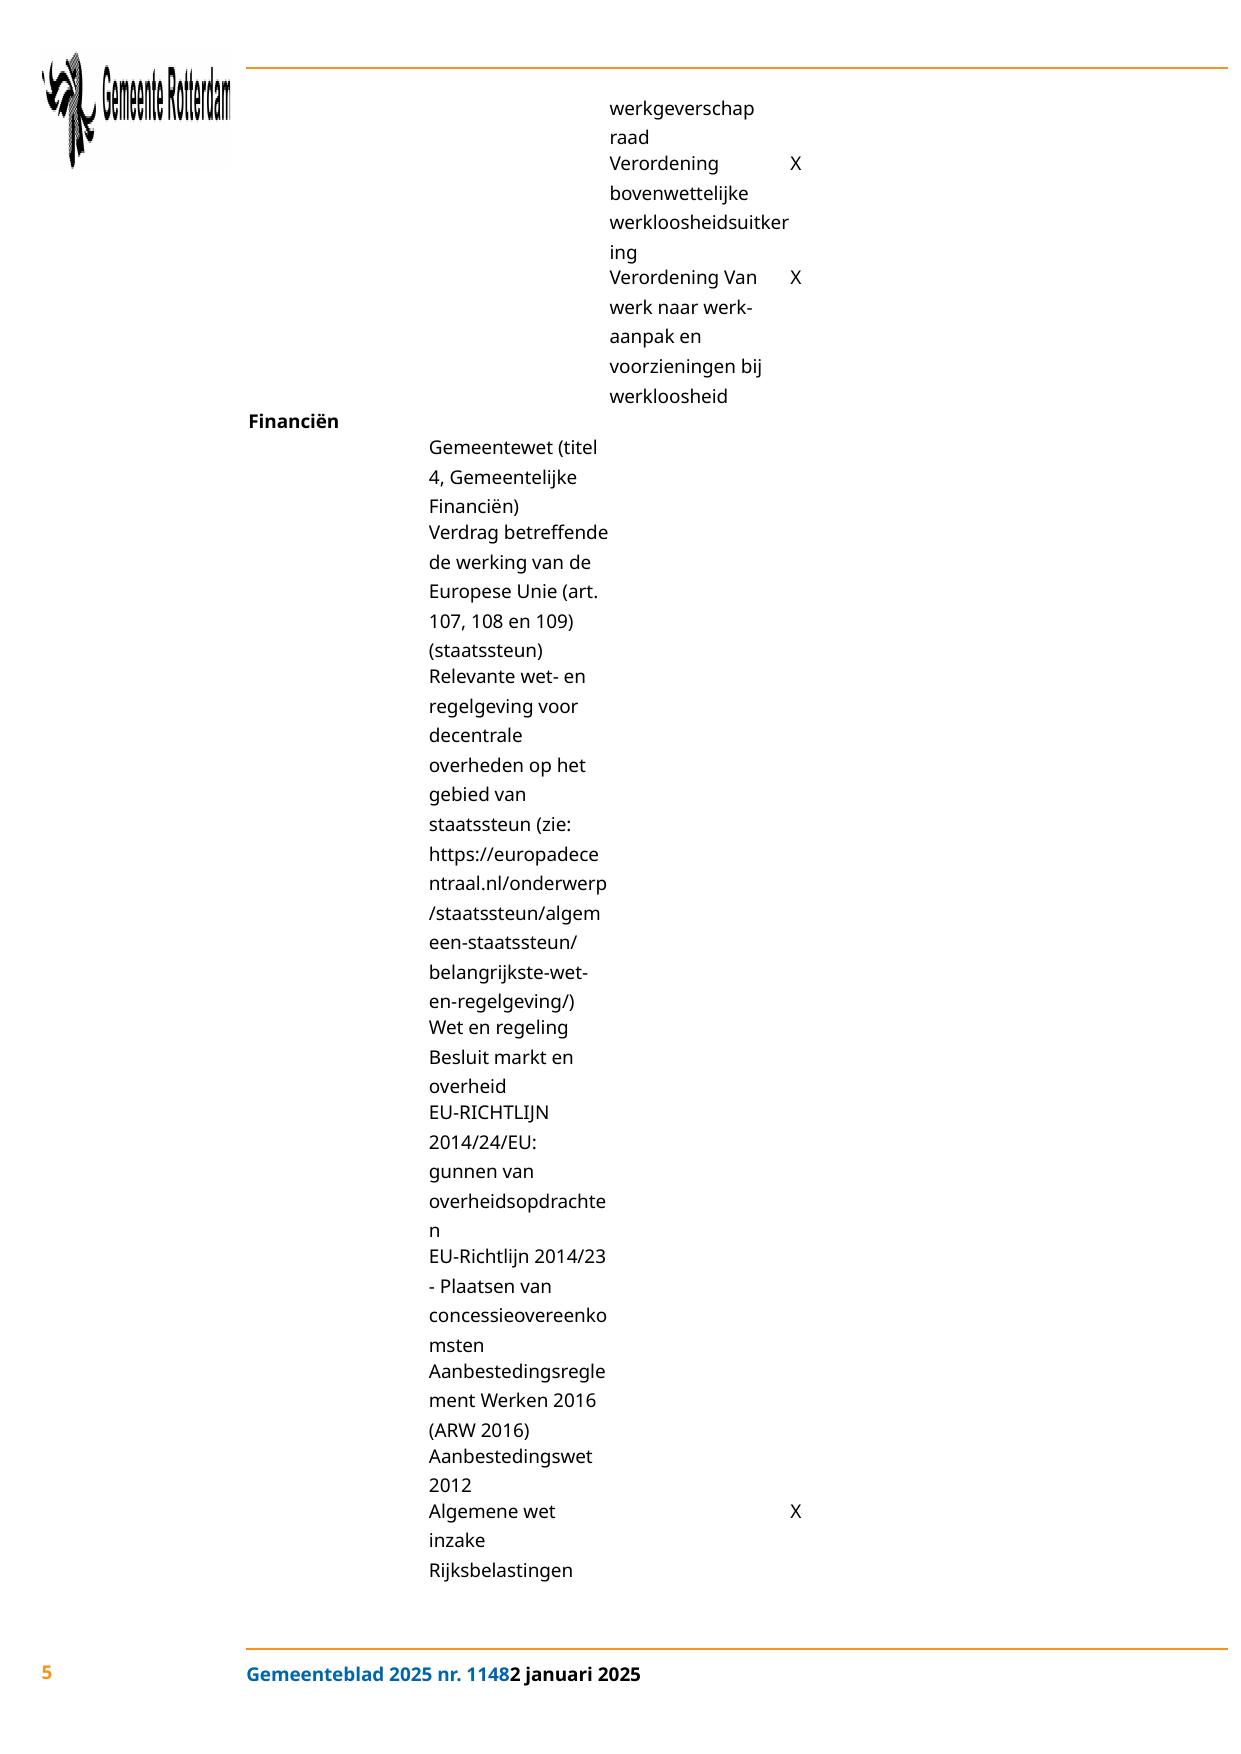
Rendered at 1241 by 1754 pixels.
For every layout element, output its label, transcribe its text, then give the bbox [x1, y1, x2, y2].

table_cell Verordening Van werk naar werk-aanpak en voorzieningen bij werkloosheid [609, 265, 790, 409]
table_cell EU-Richtlijn 2014/23 - Plaatsen van concessieovereenkomsten [429, 1244, 609, 1358]
table_cell Aanbestedingswet 2012 [429, 1443, 609, 1498]
table_cell [790, 95, 971, 150]
table_cell [971, 265, 1152, 409]
table_cell [248, 1443, 429, 1498]
table_cell [971, 1358, 1152, 1443]
table_cell [248, 434, 429, 519]
table_cell [790, 663, 971, 1014]
table_cell [609, 1015, 790, 1099]
table_cell [790, 1015, 971, 1099]
table_cell [248, 1498, 429, 1583]
table_cell X [790, 1498, 971, 1583]
table_cell [248, 150, 429, 264]
table_cell [609, 663, 790, 1014]
table_cell Verordening bovenwettelijke werkloosheidsuitkering [609, 150, 790, 264]
table_cell [609, 1443, 790, 1498]
table_cell [609, 519, 790, 663]
table_cell [971, 1015, 1152, 1099]
table_cell [609, 1099, 790, 1243]
table_cell [971, 1443, 1152, 1498]
table_cell Wet en regeling Besluit markt en overheid [429, 1015, 609, 1099]
table_cell [248, 265, 429, 409]
table_cell [609, 1498, 790, 1583]
table_cell EU-RICHTLIJN 2014/24/EU: gunnen van overheidsopdrachten [429, 1099, 609, 1243]
table_cell [971, 150, 1152, 264]
table_cell [609, 434, 790, 519]
table_cell [248, 95, 429, 150]
table_cell [248, 1358, 429, 1443]
table_cell [609, 1244, 790, 1358]
table_cell [971, 1498, 1152, 1583]
table_cell Algemene wet inzake Rijksbelastingen [429, 1498, 609, 1583]
table_cell [790, 434, 971, 519]
table_cell werkgeverschap raad [609, 95, 790, 150]
table_cell [790, 519, 971, 663]
table_cell [971, 1244, 1152, 1358]
table_cell [971, 95, 1152, 150]
table_cell Financiën [248, 409, 790, 434]
table_cell [609, 1358, 790, 1443]
table_cell Verdrag betreffende de werking van de Europese Unie (art. 107, 108 en 109) (staatssteun) [429, 519, 609, 663]
table_cell [248, 519, 429, 663]
table_cell [429, 95, 609, 150]
table_cell [248, 663, 429, 1014]
table_cell [429, 150, 609, 264]
table_cell [248, 1099, 429, 1243]
table_cell Gemeentewet (titel 4, Gemeentelijke Financiën) [429, 434, 609, 519]
table_cell [248, 1244, 429, 1358]
table_cell [790, 1099, 971, 1243]
table_cell [790, 1358, 971, 1443]
table_cell [971, 519, 1152, 663]
table_cell [971, 434, 1152, 519]
table_cell [971, 409, 1152, 434]
table_cell [971, 1099, 1152, 1243]
table_cell X [790, 265, 971, 409]
table_cell [790, 1244, 971, 1358]
table_cell X [790, 150, 971, 264]
table_cell Relevante wet- en regelgeving voor decentrale overheden op het gebied van staatssteun (zie: https://europadecentraal.nl/onderwerp/staatssteun/algemeen-staatssteun/belangrijkste-wet-en-regelgeving/) [429, 663, 609, 1014]
table_cell [790, 409, 971, 434]
table_cell Aanbestedingsreglement Werken 2016 (ARW 2016) [429, 1358, 609, 1443]
picture [41, 47, 231, 172]
table_cell [790, 1443, 971, 1498]
table_cell [971, 663, 1152, 1014]
table_cell [248, 1015, 429, 1099]
table_cell [429, 265, 609, 409]
